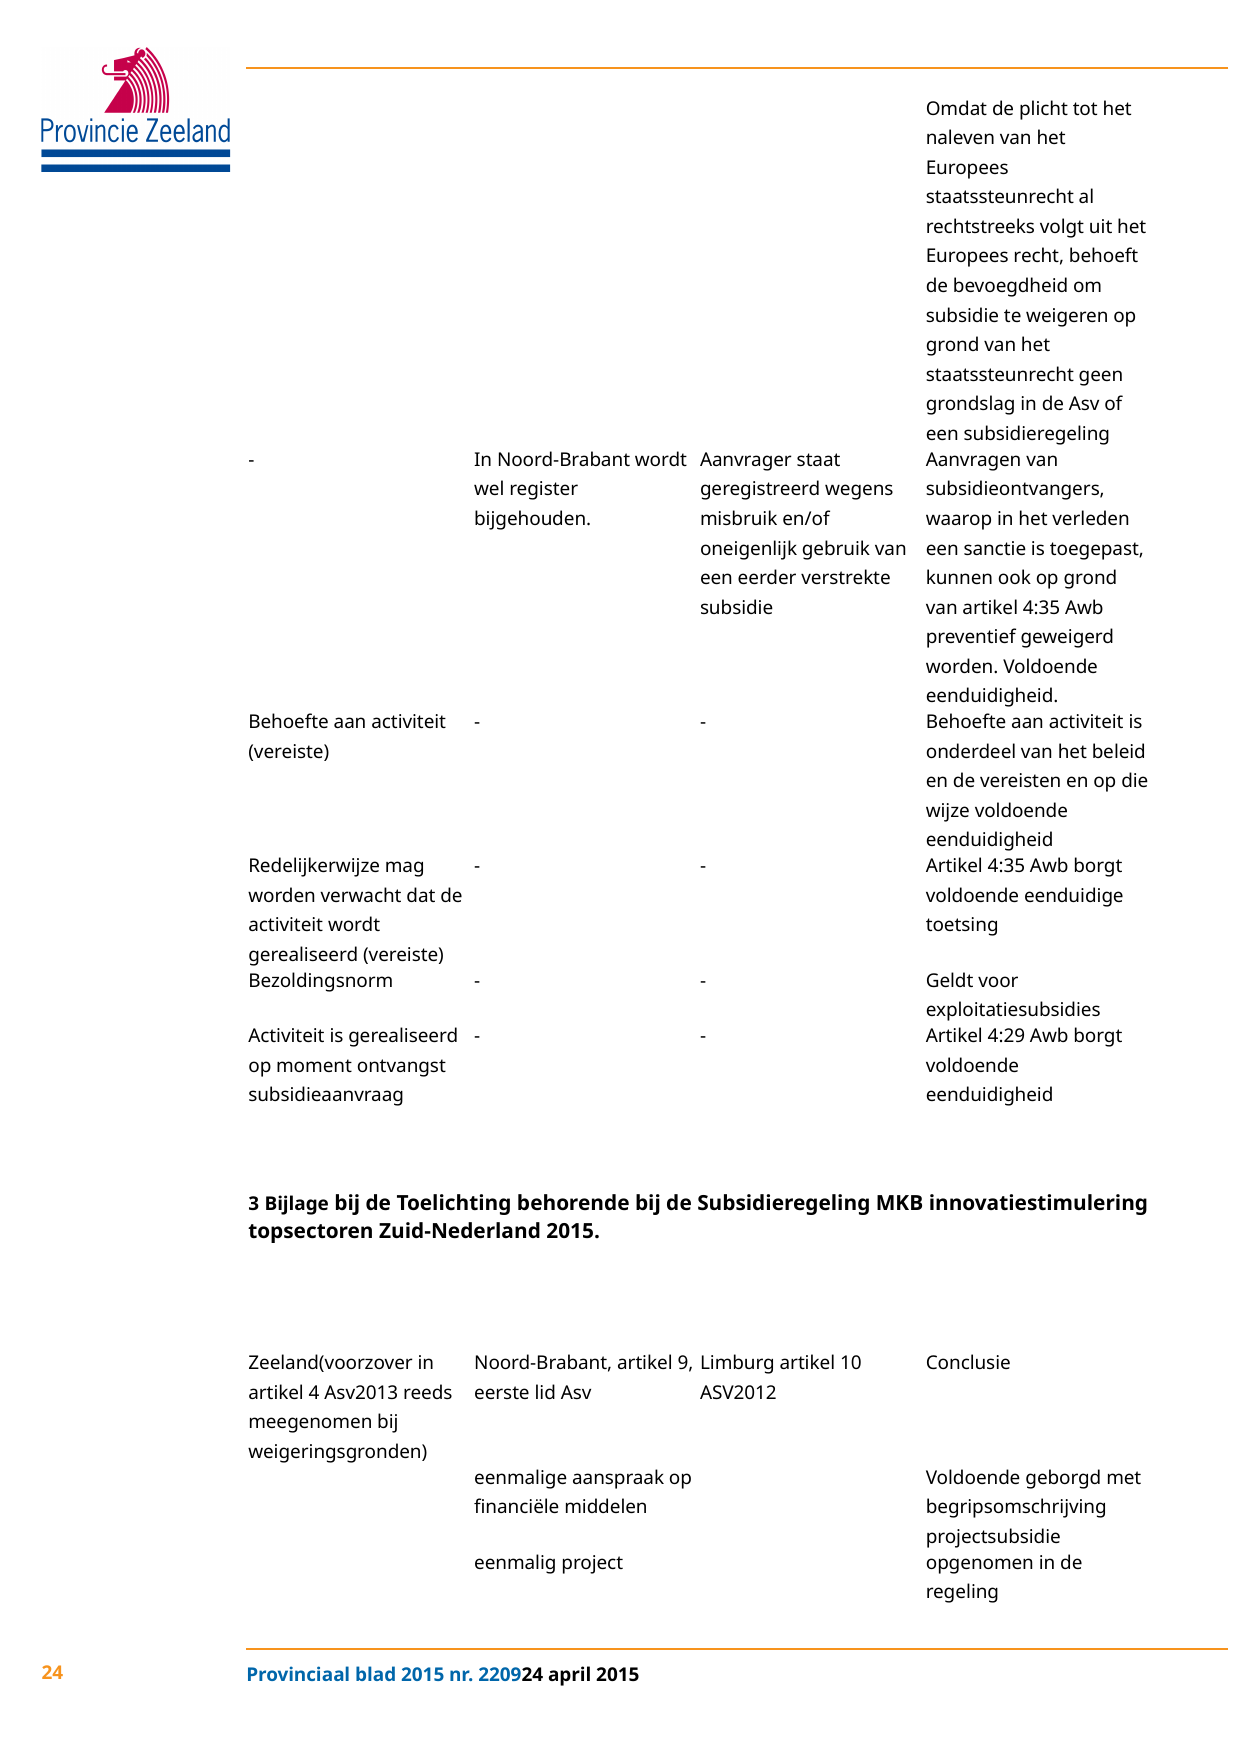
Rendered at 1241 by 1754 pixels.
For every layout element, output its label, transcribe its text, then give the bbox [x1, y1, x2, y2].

table_cell Omdat de plicht tot het naleven van het Europees staatssteunrecht al rechtstreeks volgt uit het Europees recht, behoeft de bevoegdheid om subsidie te weigeren op grond van het staatssteunrecht geen grondslag in de Asv of een subsidieregeling [926, 95, 1152, 446]
table_cell - [700, 967, 926, 1022]
table_cell Artikel 4:35 Awb borgt voldoende eenduidige toetsing [926, 853, 1152, 967]
table_header Conclusie [926, 1350, 1152, 1464]
picture [41, 47, 231, 172]
table_cell - [474, 95, 700, 446]
table_cell - [700, 853, 926, 967]
table_cell - [700, 708, 926, 852]
table_cell [248, 1464, 474, 1549]
table_cell - [474, 1022, 700, 1107]
table_cell Bezoldingsnorm [248, 967, 474, 1022]
text 3 Bijlage bij de Toelichting behorende bij de Subsidieregeling MKB innovatiestimulering topsectoren Zuid-Nederland 2015. [248, 1188, 1152, 1245]
table_cell [248, 1549, 474, 1604]
table_header Noord-Brabant, artikel 9, eerste lid Asv [474, 1350, 700, 1464]
table_cell [700, 95, 926, 446]
table_cell Activiteit is gerealiseerd op moment ontvangst subsidieaanvraag [248, 1022, 474, 1107]
table_cell - [474, 853, 700, 967]
table_cell Behoefte aan activiteit (vereiste) [248, 708, 474, 852]
table_cell eenmalige aanspraak op financiële middelen [474, 1464, 700, 1549]
table_cell - [700, 1022, 926, 1107]
table_cell Aanvrager staat geregistreerd wegens misbruik en/of oneigenlijk gebruik van een eerder verstrekte subsidie [700, 446, 926, 708]
table_cell Artikel 4:29 Awb borgt voldoende eenduidigheid [926, 1022, 1152, 1107]
table_cell Voldoende geborgd met begripsomschrijving projectsubsidie [926, 1464, 1152, 1549]
table_cell - [474, 708, 700, 852]
table_cell - [474, 967, 700, 1022]
table_cell Geldt voor exploitatiesubsidies [926, 967, 1152, 1022]
table_header Limburg artikel 10 ASV2012 [700, 1350, 926, 1464]
table_cell [700, 1464, 926, 1549]
table_cell In Noord-Brabant wordt wel register bijgehouden. [474, 446, 700, 708]
table_cell opgenomen in de regeling [926, 1549, 1152, 1604]
table_cell [700, 1549, 926, 1604]
table_header Zeeland(voorzover in artikel 4 Asv2013 reeds meegenomen bij weigeringsgronden) [248, 1350, 474, 1464]
table_cell Redelijkerwijze mag worden verwacht dat de activiteit wordt gerealiseerd (vereiste) [248, 853, 474, 967]
table_cell Aanvragen van subsidieontvangers, waarop in het verleden een sanctie is toegepast, kunnen ook op grond van artikel 4:35 Awb preventief geweigerd worden. Voldoende eenduidigheid. [926, 446, 1152, 708]
table_cell - [248, 446, 474, 708]
table_cell Behoefte aan activiteit is onderdeel van het beleid en de vereisten en op die wijze voldoende eenduidigheid [926, 708, 1152, 852]
table_cell [248, 95, 474, 446]
table_cell eenmalig project [474, 1549, 700, 1604]
